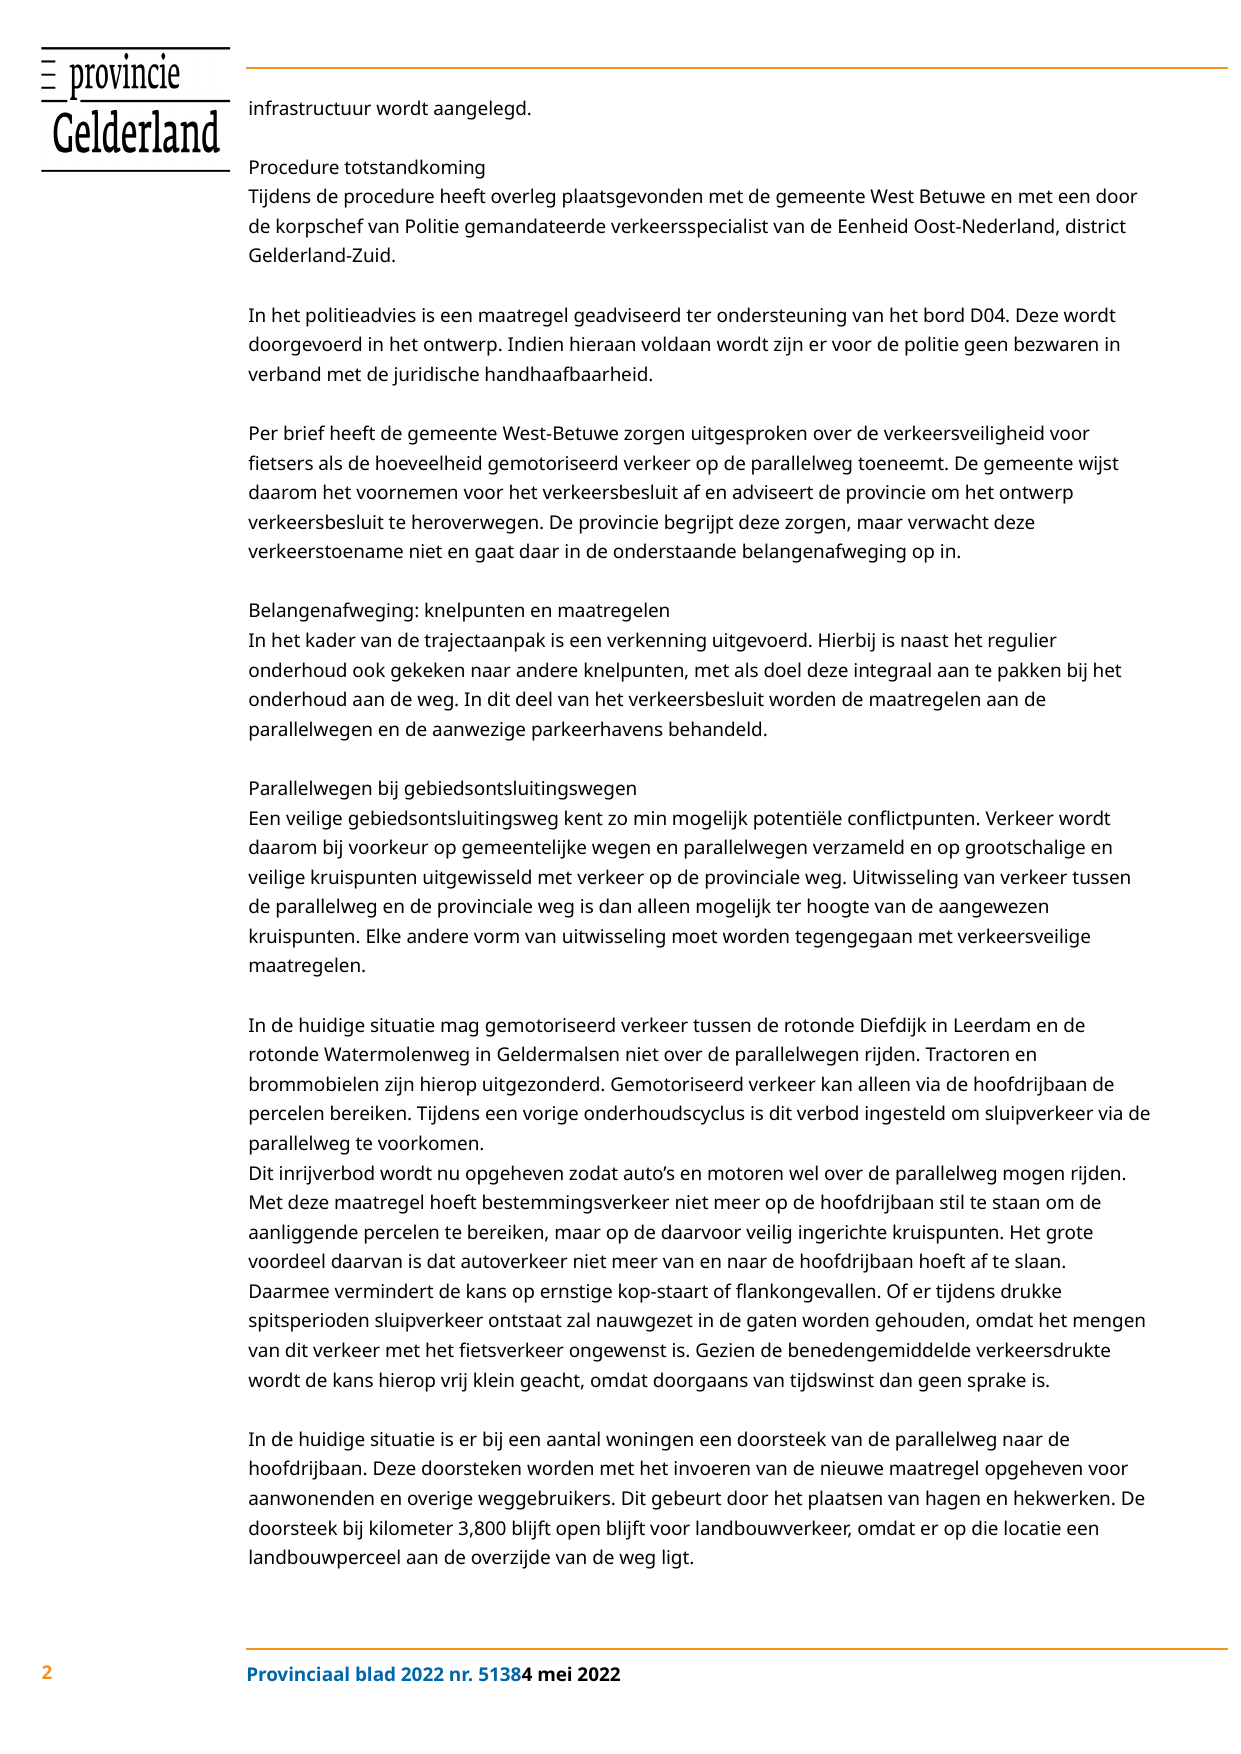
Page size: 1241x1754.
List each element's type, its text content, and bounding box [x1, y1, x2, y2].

text In de huidige situatie mag gemotoriseerd verkeer tussen de rotonde Diefdijk in Leerdam en de rotonde Watermolenweg in Geldermalsen niet over de parallelwegen rijden. Tractoren en brommobielen zijn hierop uitgezonderd. Gemotoriseerd verkeer kan alleen via de hoofdrijbaan de percelen bereiken. Tijdens een vorige onderhoudscyclus is dit verbod ingesteld om sluipverkeer via de parallelweg te voorkomen. [248, 1012, 1152, 1156]
text Parallelwegen bij gebiedsontsluitingswegen [248, 775, 1152, 801]
text infrastructuur wordt aangelegd. [248, 95, 1152, 121]
text Dit inrijverbod wordt nu opgeheven zodat auto’s en motoren wel over de parallelweg mogen rijden. Met deze maatregel hoeft bestemmingsverkeer niet meer op de hoofdrijbaan stil te staan om de aanliggende percelen te bereiken, maar op de daarvoor veilig ingerichte kruispunten. Het grote voordeel daarvan is dat autoverkeer niet meer van en naar de hoofdrijbaan hoeft af te slaan. Daarmee vermindert de kans op ernstige kop-staart of flankongevallen. Of er tijdens drukke spitsperioden sluipverkeer ontstaat zal nauwgezet in de gaten worden gehouden, omdat het mengen van dit verkeer met het fietsverkeer ongewenst is. Gezien de benedengemiddelde verkeersdrukte wordt de kans hierop vrij klein geacht, omdat doorgaans van tijdswinst dan geen sprake is. [248, 1160, 1152, 1393]
text Procedure totstandkoming [248, 154, 1152, 180]
text Tijdens de procedure heeft overleg plaatsgevonden met de gemeente West Betuwe en met een door de korpschef van Politie gemandateerde verkeersspecialist van de Eenheid Oost-Nederland, district Gelderland-Zuid. [248, 183, 1152, 268]
text Een veilige gebiedsontsluitingsweg kent zo min mogelijk potentiële conflictpunten. Verkeer wordt daarom bij voorkeur op gemeentelijke wegen en parallelwegen verzameld en op grootschalige en veilige kruispunten uitgewisseld met verkeer op de provinciale weg. Uitwisseling van verkeer tussen de parallelweg en de provinciale weg is dan alleen mogelijk ter hoogte van de aangewezen kruispunten. Elke andere vorm van uitwisseling moet worden tegengegaan met verkeersveilige maatregelen. [248, 805, 1152, 978]
text In het politieadvies is een maatregel geadviseerd ter ondersteuning van het bord D04. Deze wordt doorgevoerd in het ontwerp. Indien hieraan voldaan wordt zijn er voor de politie geen bezwaren in verband met de juridische handhaafbaarheid. [248, 302, 1152, 387]
text In de huidige situatie is er bij een aantal woningen een doorsteek van de parallelweg naar de hoofdrijbaan. Deze doorsteken worden met het invoeren van de nieuwe maatregel opgeheven voor aanwonenden en overige weggebruikers. Dit gebeurt door het plaatsen van hagen en hekwerken. De doorsteek bij kilometer 3,800 blijft open blijft voor landbouwverkeer, omdat er op die locatie een landbouwperceel aan de overzijde van de weg ligt. [248, 1426, 1152, 1570]
text Per brief heeft de gemeente West-Betuwe zorgen uitgesproken over de verkeersveiligheid voor fietsers als de hoeveelheid gemotoriseerd verkeer op de parallelweg toeneemt. De gemeente wijst daarom het voornemen voor het verkeersbesluit af en adviseert de provincie om het ontwerp verkeersbesluit te heroverwegen. De provincie begrijpt deze zorgen, maar verwacht deze verkeerstoename niet en gaat daar in de onderstaande belangenafweging op in. [248, 420, 1152, 564]
text In het kader van de trajectaanpak is een verkenning uitgevoerd. Hierbij is naast het regulier onderhoud ook gekeken naar andere knelpunten, met als doel deze integraal aan te pakken bij het onderhoud aan de weg. In dit deel van het verkeersbesluit worden de maatregelen aan de parallelwegen en de aanwezige parkeerhavens behandeld. [248, 627, 1152, 742]
text Belangenafweging: knelpunten en maatregelen [248, 598, 1152, 623]
picture [41, 47, 231, 172]
